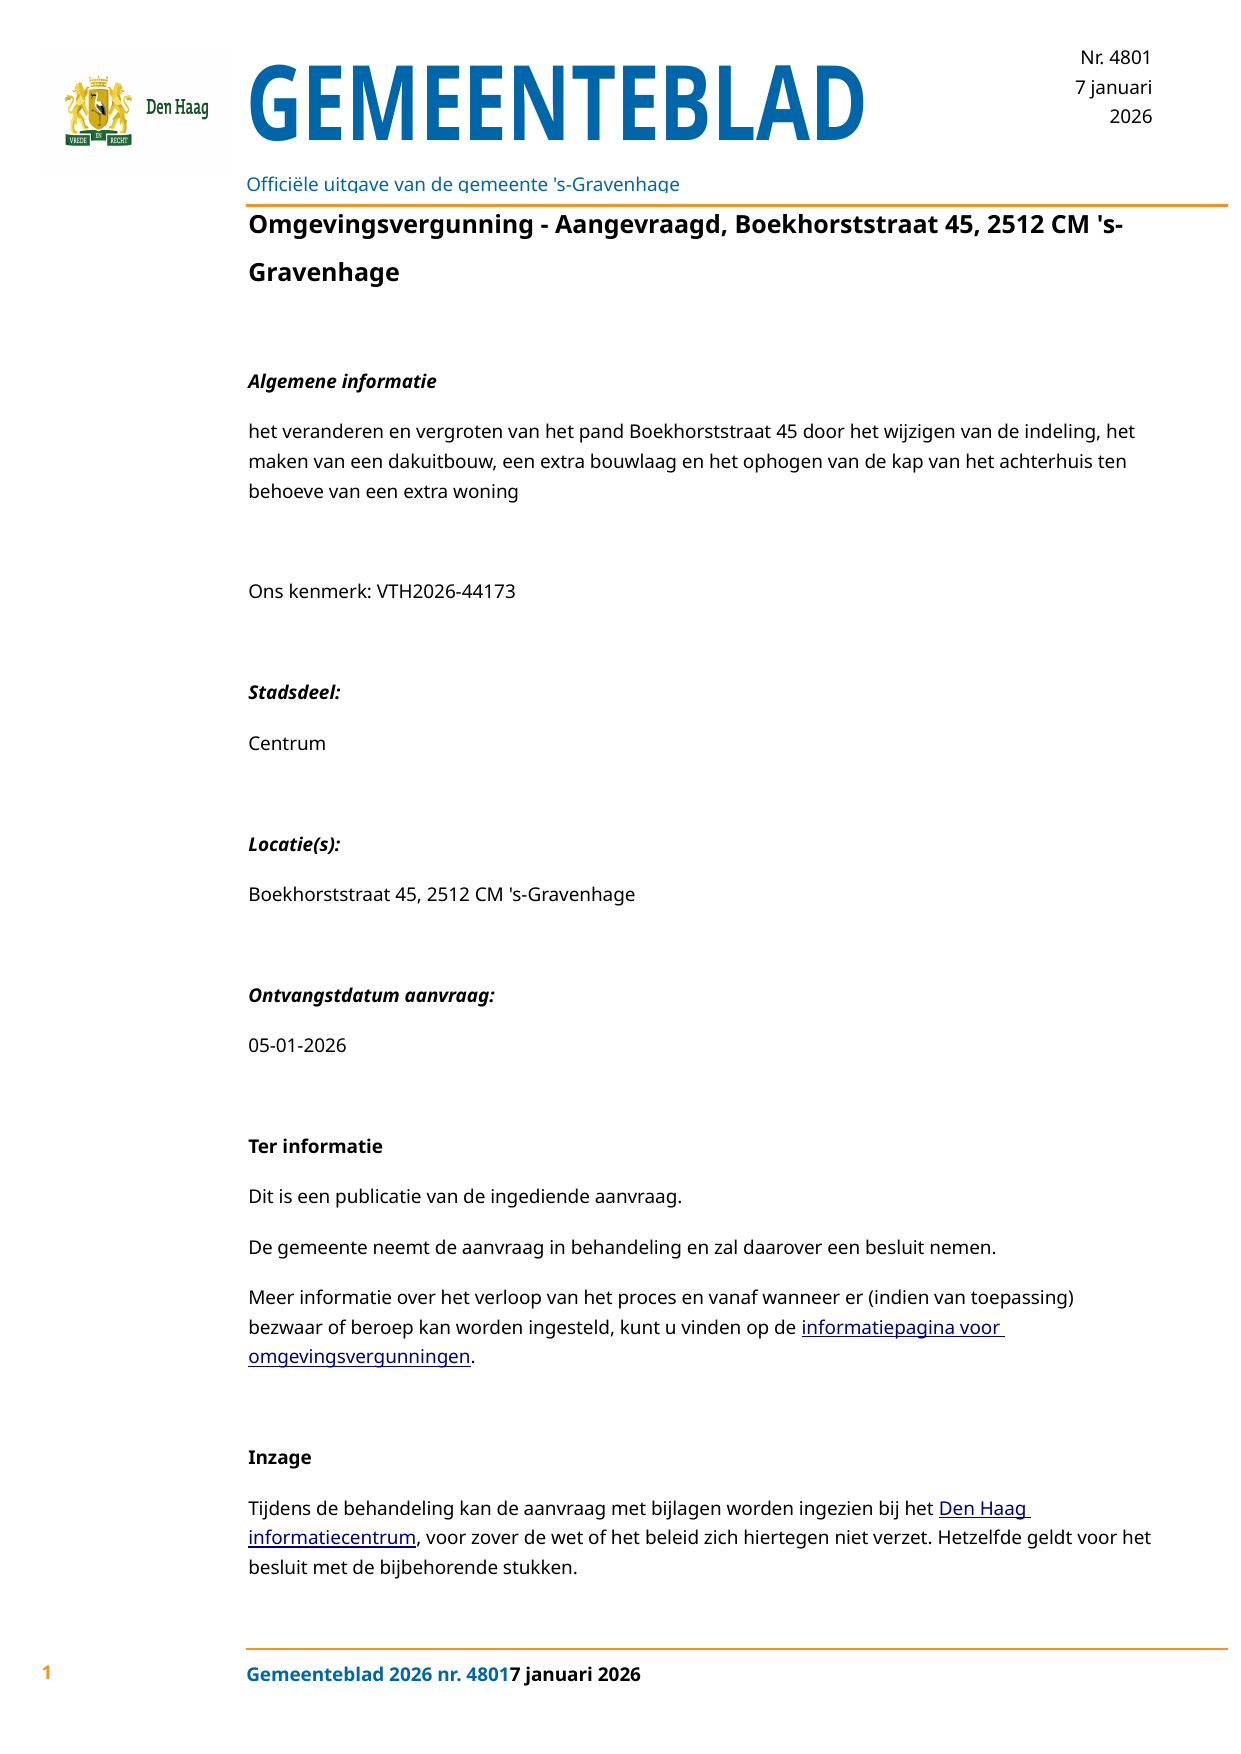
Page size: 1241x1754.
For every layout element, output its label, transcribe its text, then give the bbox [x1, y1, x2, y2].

picture [41, 47, 231, 172]
text Algemene informatie [248, 368, 1152, 394]
text Meer informatie over het verloop van het proces en vanaf wanneer er (indien van toepassing) bezwaar of beroep kan worden ingesteld, kunt u vinden op de informatiepagina voor omgevingsvergunningen. [248, 1284, 1152, 1369]
text Centrum [248, 730, 1152, 756]
text Stadsdeel: [248, 679, 1152, 705]
text Ons kenmerk: VTH2026-44173 [248, 579, 1152, 604]
text Ter informatie [248, 1133, 1152, 1159]
text De gemeente neemt de aanvraag in behandeling en zal daarover een besluit nemen. [248, 1234, 1152, 1260]
text 05-01-2026 [248, 1032, 1152, 1058]
text het veranderen en vergroten van het pand Boekhorststraat 45 door het wijzigen van de indeling, het maken van een dakuitbouw, een extra bouwlaag en het ophogen van de kap van het achterhuis ten behoeve van een extra woning [248, 419, 1152, 504]
text Tijdens de behandeling kan de aanvraag met bijlagen worden ingezien bij het Den Haag informatiecentrum, voor zover de wet of het beleid zich hiertegen niet verzet. Hetzelfde geldt voor het besluit met de bijbehorende stukken. [248, 1495, 1152, 1580]
text Inzage [248, 1444, 1152, 1470]
text Ontvangstdatum aanvraag: [248, 982, 1152, 1008]
text Dit is een publicatie van de ingediende aanvraag. [248, 1184, 1152, 1209]
text Boekhorststraat 45, 2512 CM 's-Gravenhage [248, 881, 1152, 907]
text Locatie(s): [248, 831, 1152, 857]
text Omgevingsvergunning - Aangevraagd, Boekhorststraat 45, 2512 CM 's-Gravenhage [248, 207, 1152, 288]
